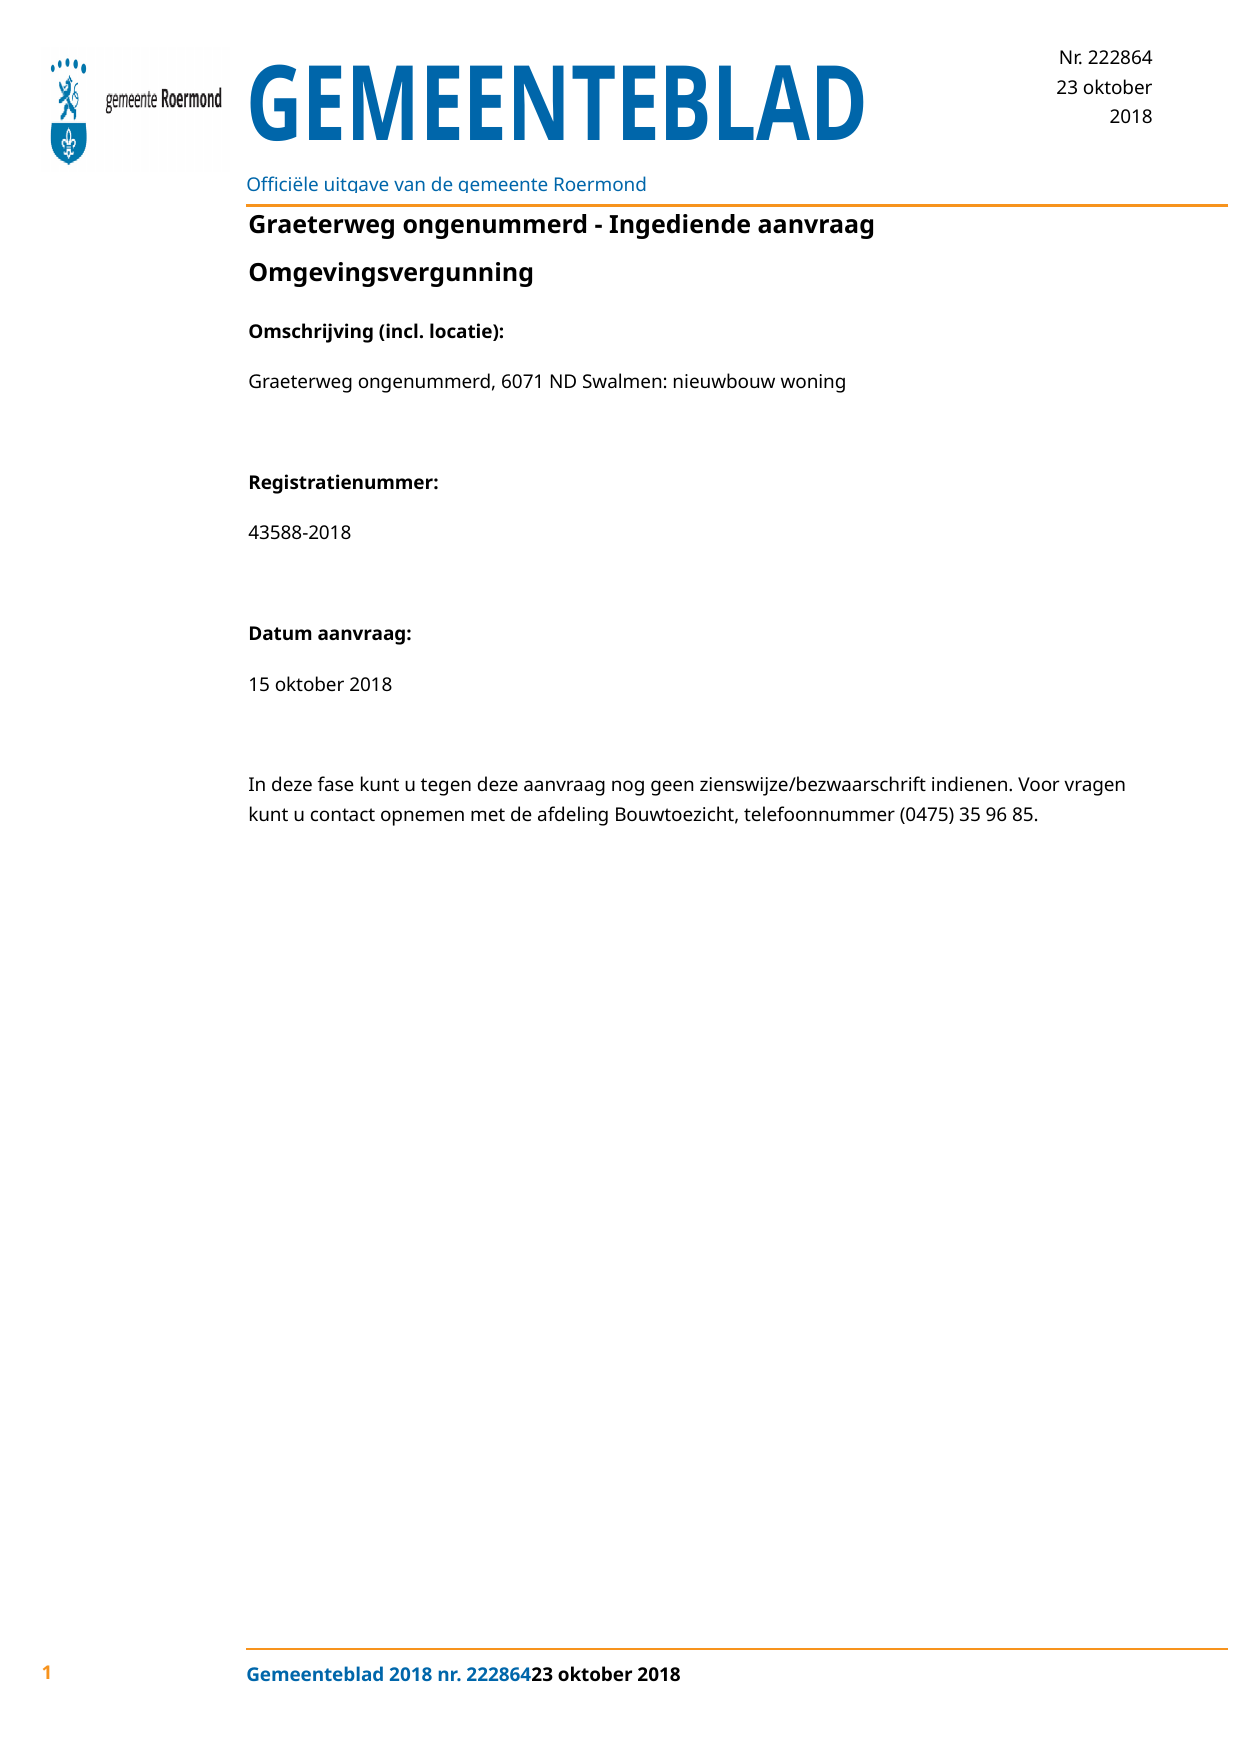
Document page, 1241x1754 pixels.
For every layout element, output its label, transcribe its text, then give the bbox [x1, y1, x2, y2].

text Registratienummer: [248, 469, 1152, 495]
text Graeterweg ongenummerd - Ingediende aanvraag Omgevingsvergunning [248, 207, 1152, 288]
picture [41, 47, 231, 172]
text Omschrijving (incl. locatie): [248, 318, 1152, 344]
text Graeterweg ongenummerd, 6071 ND Swalmen: nieuwbouw woning [248, 368, 1152, 394]
text 43588-2018 [248, 519, 1152, 545]
text In deze fase kunt u tegen deze aanvraag nog geen zienswijze/bezwaarschrift indienen. Voor vragen kunt u contact opnemen met de afdeling Bouwtoezicht, telefoonnummer (0475) 35 96 85. [248, 772, 1152, 827]
text Datum aanvraag: [248, 620, 1152, 646]
text 15 oktober 2018 [248, 671, 1152, 697]
